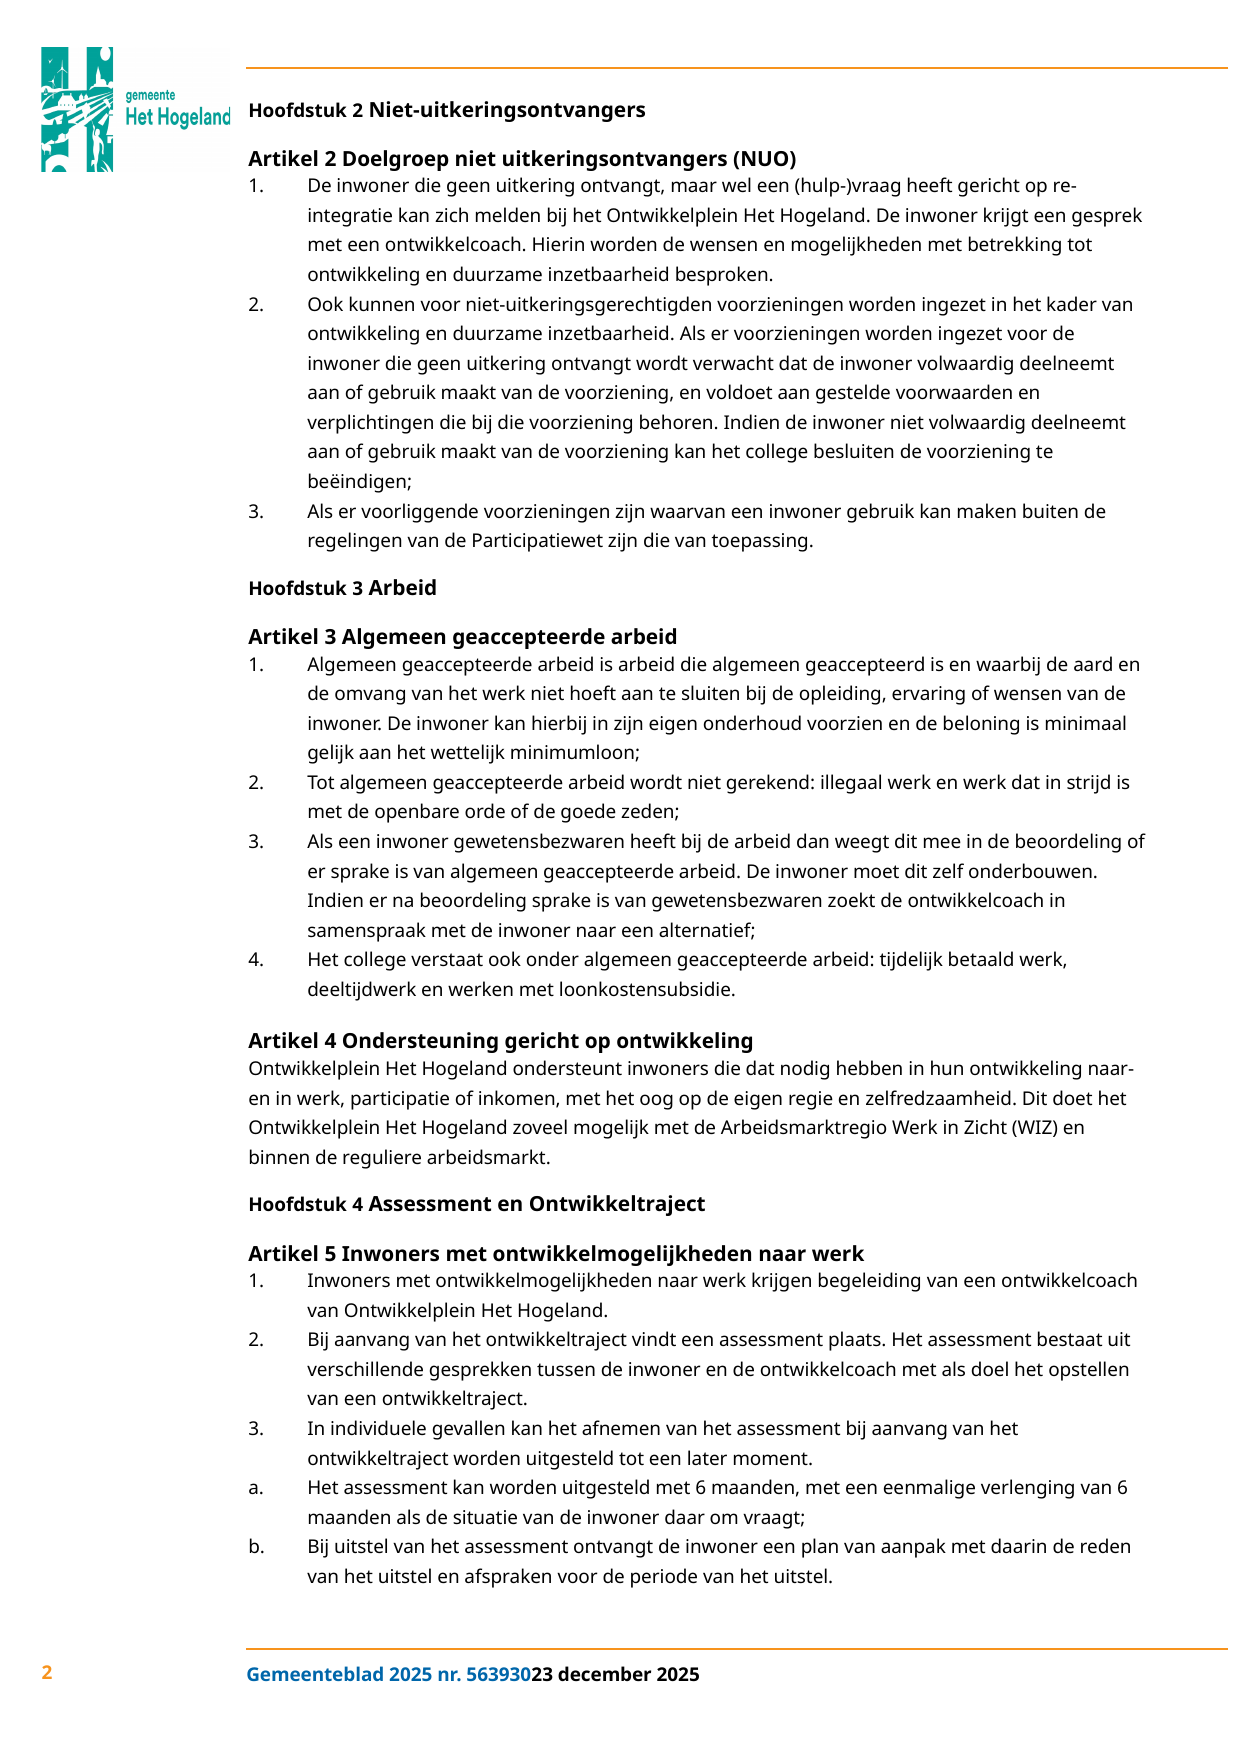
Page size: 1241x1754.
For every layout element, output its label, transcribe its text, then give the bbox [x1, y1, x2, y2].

list In individuele gevallen kan het afnemen van het assessment bij aanvang van het ontwikkeltraject worden uitgesteld tot een later moment. [248, 1415, 1152, 1470]
list Algemeen geaccepteerde arbeid is arbeid die algemeen geaccepteerd is en waarbij de aard en de omvang van het werk niet hoeft aan te sluiten bij de opleiding, ervaring of wensen van de inwoner. De inwoner kan hierbij in zijn eigen onderhoud voorzien en de beloning is minimaal gelijk aan het wettelijk minimumloon; [248, 651, 1152, 765]
list Bij uitstel van het assessment ontvangt de inwoner een plan van aanpak met daarin de reden van het uitstel en afspraken voor de periode van het uitstel. [248, 1533, 1152, 1589]
text Artikel 3 Algemeen geaccepteerde arbeid [248, 622, 1152, 651]
text Hoofdstuk 2 Niet-uitkeringsontvangers [248, 95, 1152, 123]
list Als een inwoner gewetensbezwaren heeft bij de arbeid dan weegt dit mee in de beoordeling of er sprake is van algemeen geaccepteerde arbeid. De inwoner moet dit zelf onderbouwen. Indien er na beoordeling sprake is van gewetensbezwaren zoekt de ontwikkelcoach in samenspraak met de inwoner naar een alternatief; [248, 828, 1152, 943]
list Bij aanvang van het ontwikkeltraject vindt een assessment plaats. Het assessment bestaat uit verschillende gesprekken tussen de inwoner en de ontwikkelcoach met als doel het opstellen van een ontwikkeltraject. [248, 1326, 1152, 1411]
text Ontwikkelplein Het Hogeland ondersteunt inwoners die dat nodig hebben in hun ontwikkeling naar- en in werk, participatie of inkomen, met het oog op de eigen regie en zelfredzaamheid. Dit doet het Ontwikkelplein Het Hogeland zoveel mogelijk met de Arbeidsmarktregio Werk in Zicht (WIZ) en binnen de reguliere arbeidsmarkt. [248, 1055, 1152, 1169]
text Artikel 5 Inwoners met ontwikkelmogelijkheden naar werk [248, 1239, 1152, 1267]
list Het college verstaat ook onder algemeen geaccepteerde arbeid: tijdelijk betaald werk, deeltijdwerk en werken met loonkostensubsidie. [248, 947, 1152, 1002]
list Als er voorliggende voorzieningen zijn waarvan een inwoner gebruik kan maken buiten de regelingen van de Participatiewet zijn die van toepassing. [248, 498, 1152, 553]
text Hoofdstuk 3 Arbeid [248, 573, 1152, 602]
text Artikel 4 Ondersteuning gericht op ontwikkeling [248, 1027, 1152, 1055]
picture [41, 47, 231, 172]
list De inwoner die geen uitkering ontvangt, maar wel een (hulp-)vraag heeft gericht op re-integratie kan zich melden bij het Ontwikkelplein Het Hogeland. De inwoner krijgt een gesprek met een ontwikkelcoach. Hierin worden de wensen en mogelijkheden met betrekking tot ontwikkeling en duurzame inzetbaarheid besproken. [248, 172, 1152, 287]
text Artikel 2 Doelgroep niet uitkeringsontvangers (NUO) [248, 144, 1152, 172]
list Ook kunnen voor niet-uitkeringsgerechtigden voorzieningen worden ingezet in het kader van ontwikkeling en duurzame inzetbaarheid. Als er voorzieningen worden ingezet voor de inwoner die geen uitkering ontvangt wordt verwacht dat de inwoner volwaardig deelneemt aan of gebruik maakt van de voorziening, en voldoet aan gestelde voorwaarden en verplichtingen die bij die voorziening behoren. Indien de inwoner niet volwaardig deelneemt aan of gebruik maakt van de voorziening kan het college besluiten de voorziening te beëindigen; [248, 291, 1152, 494]
list Het assessment kan worden uitgesteld met 6 maanden, met een eenmalige verlenging van 6 maanden als de situatie van de inwoner daar om vraagt; [248, 1474, 1152, 1529]
text Hoofdstuk 4 Assessment en Ontwikkeltraject [248, 1189, 1152, 1218]
list Tot algemeen geaccepteerde arbeid wordt niet gerekend: illegaal werk en werk dat in strijd is met de openbare orde of de goede zeden; [248, 769, 1152, 824]
list Inwoners met ontwikkelmogelijkheden naar werk krijgen begeleiding van een ontwikkelcoach van Ontwikkelplein Het Hogeland. [248, 1267, 1152, 1322]
